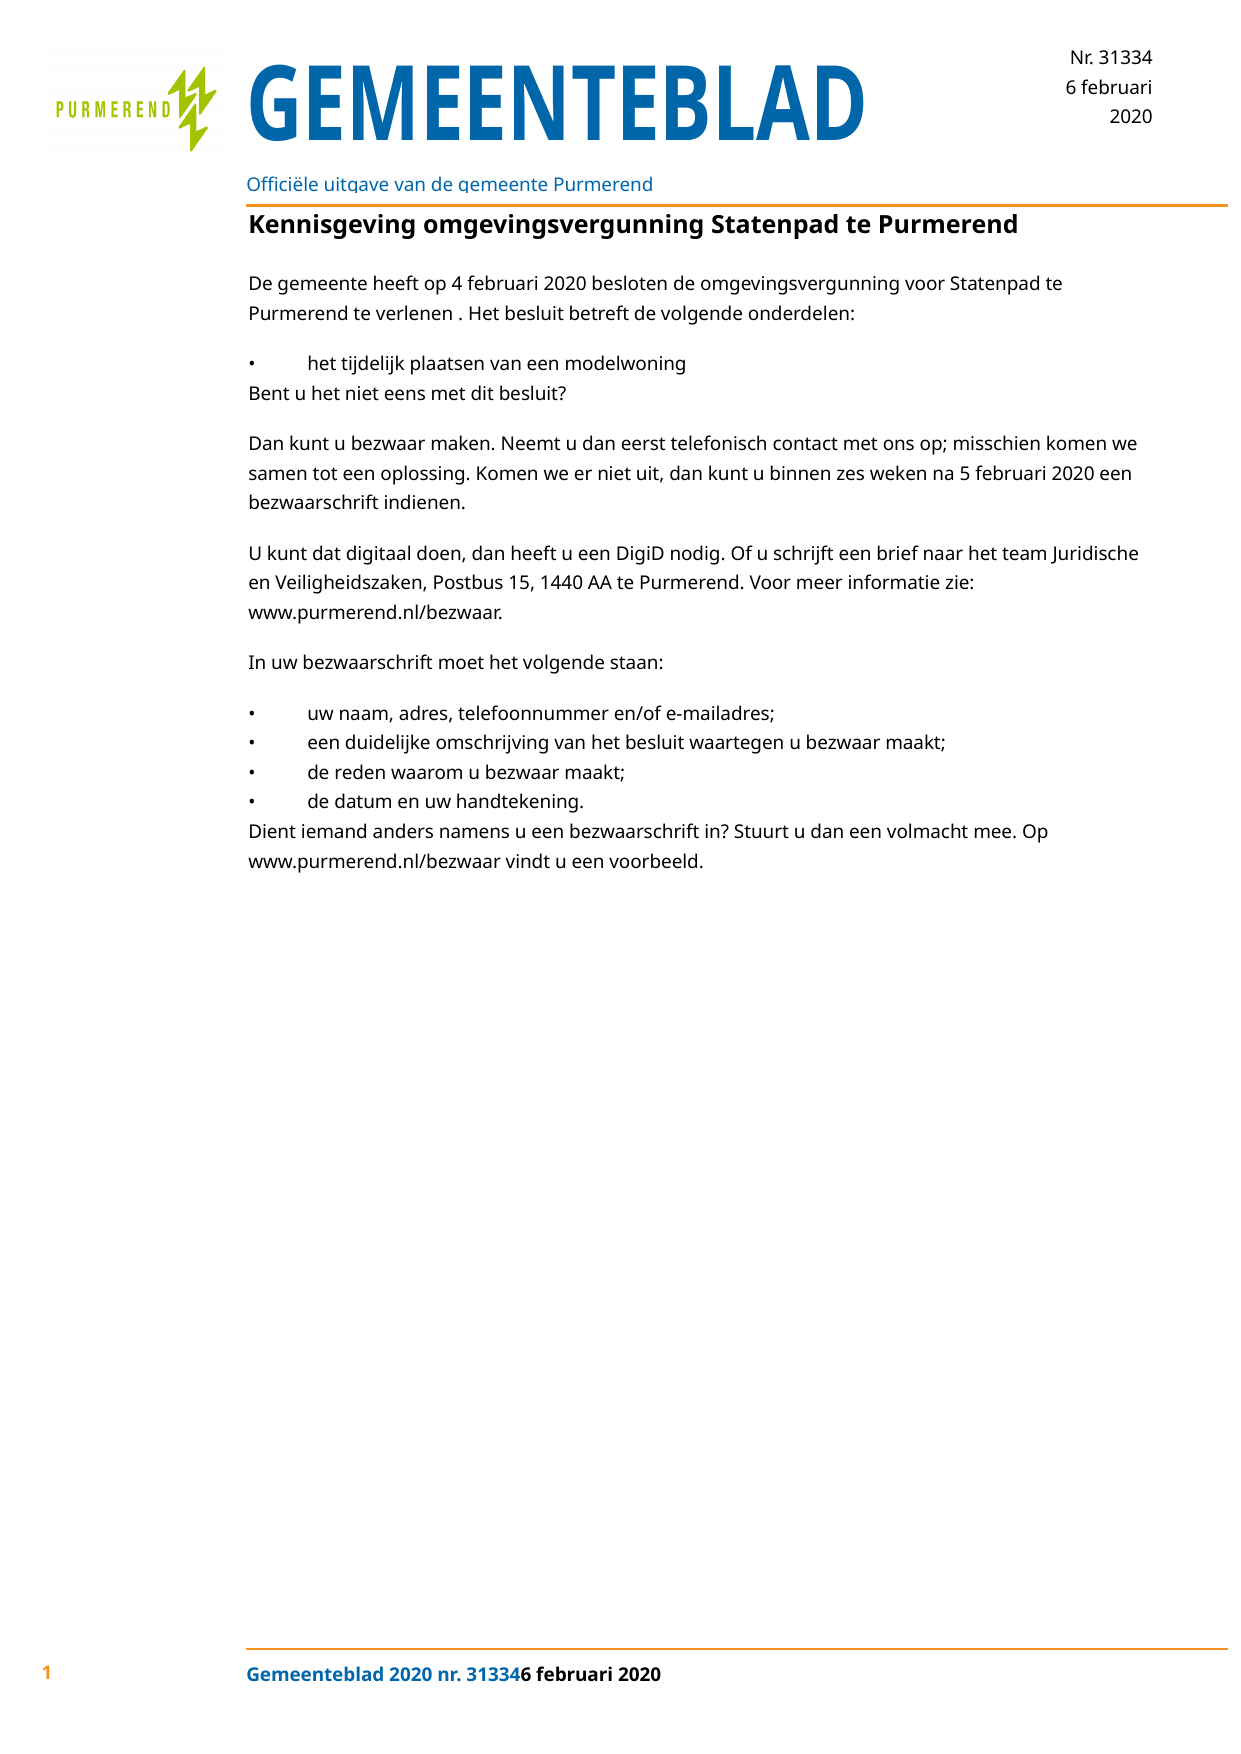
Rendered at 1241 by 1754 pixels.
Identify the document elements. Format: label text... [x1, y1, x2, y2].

list de reden waarom u bezwaar maakt; [248, 759, 1152, 785]
text Dan kunt u bezwaar maken. Neemt u dan eerst telefonisch contact met ons op; misschien komen we samen tot een oplossing. Komen we er niet uit, dan kunt u binnen zes weken na 5 februari 2020 een bezwaarschrift indienen. [248, 430, 1152, 515]
list uw naam, adres, telefoonnummer en/of e-mailadres; [248, 700, 1152, 726]
text Dient iemand anders namens u een bezwaarschrift in? Stuurt u dan een volmacht mee. Op www.purmerend.nl/bezwaar vindt u een voorbeeld. [248, 818, 1152, 873]
text De gemeente heeft op 4 februari 2020 besloten de omgevingsvergunning voor Statenpad te Purmerend te verlenen . Het besluit betreft de volgende onderdelen: [248, 270, 1152, 326]
text In uw bezwaarschrift moet het volgende staan: [248, 649, 1152, 675]
text U kunt dat digitaal doen, dan heeft u een DigiD nodig. Of u schrijft een brief naar het team Juridische en Veiligheidszaken, Postbus 15, 1440 AA te Purmerend. Voor meer informatie zie: www.purmerend.nl/bezwaar. [248, 540, 1152, 625]
list de datum en uw handtekening. [248, 789, 1152, 814]
list een duidelijke omschrijving van het besluit waartegen u bezwaar maakt; [248, 729, 1152, 755]
picture [41, 47, 231, 172]
text Kennisgeving omgevingsvergunning Statenpad te Purmerend [248, 207, 1152, 241]
text Bent u het niet eens met dit besluit? [248, 380, 1152, 406]
list het tijdelijk plaatsen van een modelwoning [248, 350, 1152, 376]
